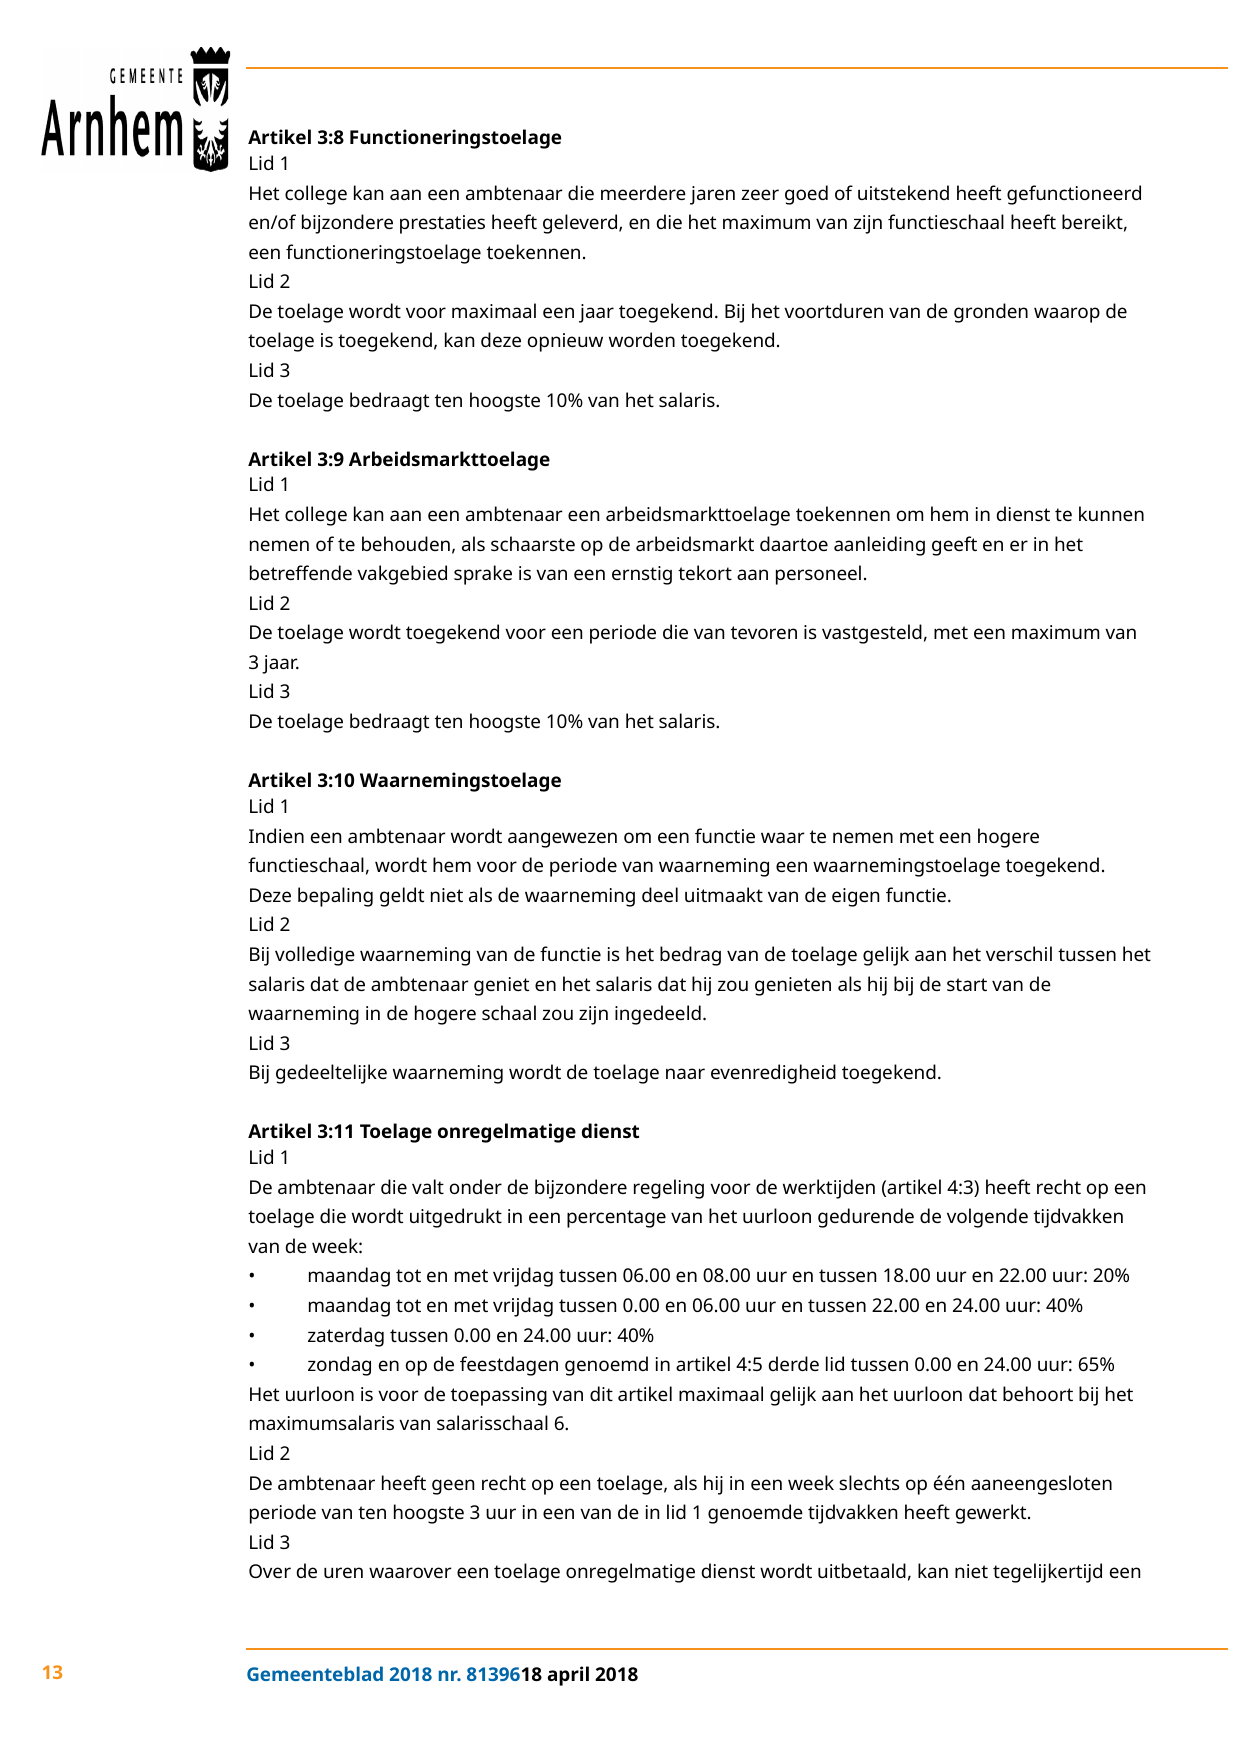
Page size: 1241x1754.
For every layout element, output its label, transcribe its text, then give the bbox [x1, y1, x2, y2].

text Lid 2 [248, 590, 1152, 616]
text Bij gedeeltelijke waarneming wordt de toelage naar evenredigheid toegekend. [248, 1059, 1152, 1085]
text Artikel 3:11 Toelage onregelmatige dienst [248, 1119, 1152, 1144]
text Het college kan aan een ambtenaar een arbeidsmarkttoelage toekennen om hem in dienst te kunnen nemen of te behouden, als schaarste op de arbeidsmarkt daartoe aanleiding geeft en er in het betreffende vakgebied sprake is van een ernstig tekort aan personeel. [248, 501, 1152, 586]
list maandag tot en met vrijdag tussen 06.00 en 08.00 uur en tussen 18.00 uur en 22.00 uur: 20% [248, 1263, 1152, 1288]
list zaterdag tussen 0.00 en 24.00 uur: 40% [248, 1322, 1152, 1348]
text Lid 1 [248, 472, 1152, 497]
text Lid 3 [248, 1030, 1152, 1056]
text Bij volledige waarneming van de functie is het bedrag van de toelage gelijk aan het verschil tussen het salaris dat de ambtenaar geniet en het salaris dat hij zou genieten als hij bij de start van de waarneming in de hogere schaal zou zijn ingedeeld. [248, 941, 1152, 1026]
text Lid 1 [248, 793, 1152, 819]
text Lid 2 [248, 1440, 1152, 1466]
text Het uurloon is voor de toepassing van dit artikel maximaal gelijk aan het uurloon dat behoort bij het maximumsalaris van salarisschaal 6. [248, 1381, 1152, 1436]
picture [41, 47, 231, 172]
list maandag tot en met vrijdag tussen 0.00 en 06.00 uur en tussen 22.00 en 24.00 uur: 40% [248, 1292, 1152, 1318]
text De toelage wordt voor maximaal een jaar toegekend. Bij het voortduren van de gronden waarop de toelage is toegekend, kan deze opnieuw worden toegekend. [248, 298, 1152, 353]
text Artikel 3:9 Arbeidsmarkttoelage [248, 446, 1152, 472]
text Artikel 3:8 Functioneringstoelage [248, 124, 1152, 150]
text Lid 3 [248, 679, 1152, 704]
text De ambtenaar heeft geen recht op een toelage, als hij in een week slechts op één aaneengesloten periode van ten hoogste 3 uur in een van de in lid 1 genoemde tijdvakken heeft gewerkt. [248, 1470, 1152, 1525]
list zondag en op de feestdagen genoemd in artikel 4:5 derde lid tussen 0.00 en 24.00 uur: 65% [248, 1351, 1152, 1377]
text Artikel 3:10 Waarnemingstoelage [248, 767, 1152, 793]
text Het college kan aan een ambtenaar die meerdere jaren zeer goed of uitstekend heeft gefunctioneerd en/of bijzondere prestaties heeft geleverd, en die het maximum van zijn functieschaal heeft bereikt, een functioneringstoelage toekennen. [248, 180, 1152, 264]
text Lid 2 [248, 268, 1152, 294]
text Lid 1 [248, 150, 1152, 176]
text Lid 3 [248, 1529, 1152, 1555]
text Over de uren waarover een toelage onregelmatige dienst wordt uitbetaald, kan niet tegelijkertijd een [248, 1558, 1152, 1584]
text De toelage bedraagt ten hoogste 10% van het salaris. [248, 387, 1152, 412]
text Lid 2 [248, 912, 1152, 937]
text Lid 1 [248, 1144, 1152, 1170]
text Indien een ambtenaar wordt aangewezen om een functie waar te nemen met een hogere functieschaal, wordt hem voor de periode van waarneming een waarnemingstoelage toegekend. Deze bepaling geldt niet als de waarneming deel uitmaakt van de eigen functie. [248, 823, 1152, 908]
text De toelage wordt toegekend voor een periode die van tevoren is vastgesteld, met een maximum van 3 jaar. [248, 619, 1152, 675]
text De ambtenaar die valt onder de bijzondere regeling voor de werktijden (artikel 4:3) heeft recht op een toelage die wordt uitgedrukt in een percentage van het uurloon gedurende de volgende tijdvakken van de week: [248, 1174, 1152, 1259]
text De toelage bedraagt ten hoogste 10% van het salaris. [248, 708, 1152, 734]
text Lid 3 [248, 357, 1152, 383]
